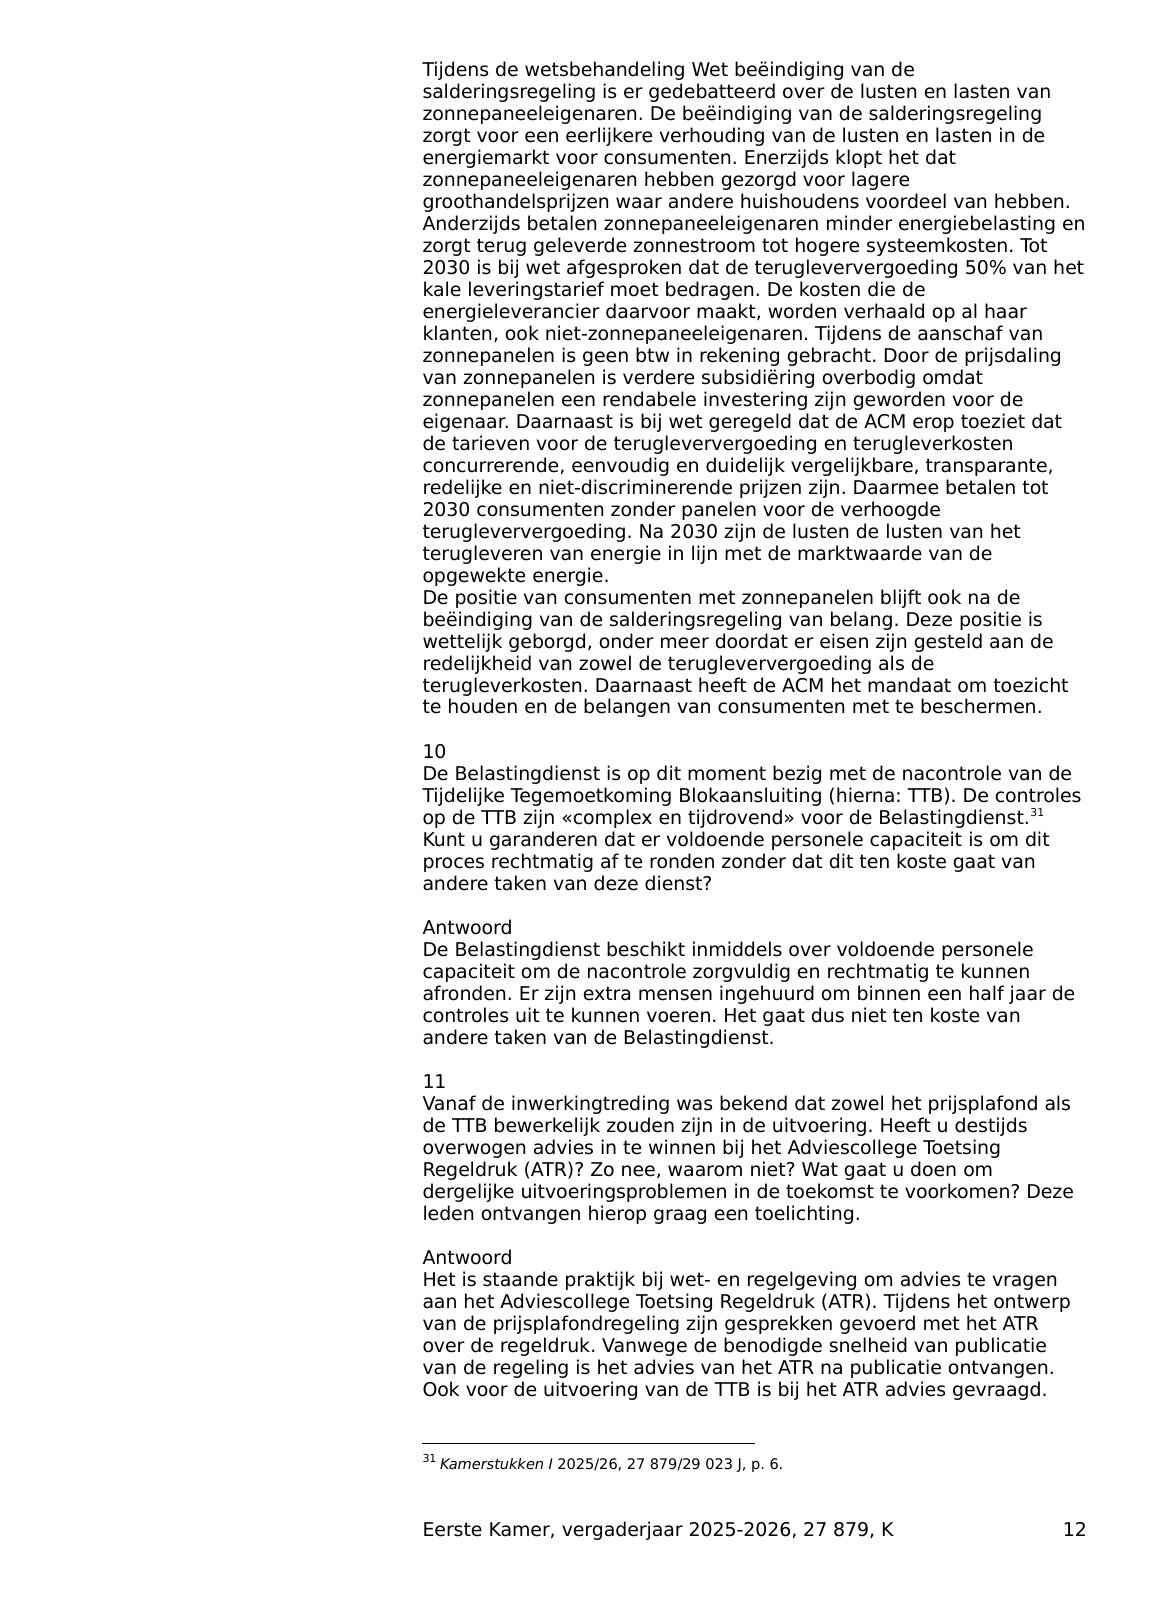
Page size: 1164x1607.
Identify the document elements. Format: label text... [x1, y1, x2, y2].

text Antwoord [422, 1247, 1087, 1269]
text 11 [422, 1071, 1087, 1093]
text Kamerstukken I 2025/26, 27 879/29 023 J, p. 6. [422, 1452, 1087, 1474]
text De Belastingdienst is op dit moment bezig met de nacontrole van de Tijdelijke Tegemoetkoming Blokaansluiting (hierna: TTB). De controles op de TTB zijn «complex en tijdrovend» voor de Belastingdienst. Kunt u garanderen dat er voldoende personele capaciteit is om dit proces rechtmatig af te ronden zonder dat dit ten koste gaat van andere taken van deze dienst? [422, 763, 1087, 894]
text Tijdens de wetsbehandeling Wet beëindiging van de salderingsregeling is er gedebatteerd over de lusten en lasten van zonnepaneeleigenaren. De beëindiging van de salderingsregeling zorgt voor een eerlijkere verhouding van de lusten en lasten in de energiemarkt voor consumenten. Enerzijds klopt het dat zonnepaneeleigenaren hebben gezorgd voor lagere groothandelsprijzen waar andere huishoudens voordeel van hebben. Anderzijds betalen zonnepaneeleigenaren minder energiebelasting en zorgt terug geleverde zonnestroom tot hogere systeemkosten. Tot 2030 is bij wet afgesproken dat de terugleververgoeding 50% van het kale leveringstarief moet bedragen. De kosten die de energieleverancier daarvoor maakt, worden verhaald op al haar klanten, ook niet-zonnepaneeleigenaren. Tijdens de aanschaf van zonnepanelen is geen btw in rekening gebracht. Door de prijsdaling van zonnepanelen is verdere subsidiëring overbodig omdat zonnepanelen een rendabele investering zijn geworden voor de eigenaar. Daarnaast is bij wet geregeld dat de ACM erop toeziet dat de tarieven voor de terugleververgoeding en terugleverkosten concurrerende, eenvoudig en duidelijk vergelijkbare, transparante, redelijke en niet-discriminerende prijzen zijn. Daarmee betalen tot 2030 consumenten zonder panelen voor de verhoogde terugleververgoeding. Na 2030 zijn de lusten de lusten van het terugleveren van energie in lijn met de marktwaarde van de opgewekte energie. [422, 59, 1087, 587]
text Vanaf de inwerkingtreding was bekend dat zowel het prijsplafond als de TTB bewerkelijk zouden zijn in de uitvoering. Heeft u destijds overwogen advies in te winnen bij het Adviescollege Toetsing Regeldruk (ATR)? Zo nee, waarom niet? Wat gaat u doen om dergelijke uitvoeringsproblemen in de toekomst te voorkomen? Deze leden ontvangen hierop graag een toelichting. [422, 1093, 1087, 1224]
text De positie van consumenten met zonnepanelen blijft ook na de beëindiging van de salderingsregeling van belang. Deze positie is wettelijk geborgd, onder meer doordat er eisen zijn gesteld aan de redelijkheid van zowel de terugleververgoeding als de terugleverkosten. Daarnaast heeft de ACM het mandaat om toezicht te houden en de belangen van consumenten met te beschermen. [422, 587, 1087, 718]
text Het is staande praktijk bij wet- en regelgeving om advies te vragen aan het Adviescollege Toetsing Regeldruk (ATR). Tijdens het ontwerp van de prijsplafondregeling zijn gesprekken gevoerd met het ATR over de regeldruk. Vanwege de benodigde snelheid van publicatie van de regeling is het advies van het ATR na publicatie ontvangen. Ook voor de uitvoering van de TTB is bij het ATR advies gevraagd. [422, 1269, 1087, 1401]
text De Belastingdienst beschikt inmiddels over voldoende personele capaciteit om de nacontrole zorgvuldig en rechtmatig te kunnen afronden. Er zijn extra mensen ingehuurd om binnen een half jaar de controles uit te kunnen voeren. Het gaat dus niet ten koste van andere taken van de Belastingdienst. [422, 939, 1087, 1048]
text 10 [422, 741, 1087, 763]
text Antwoord [422, 917, 1087, 939]
